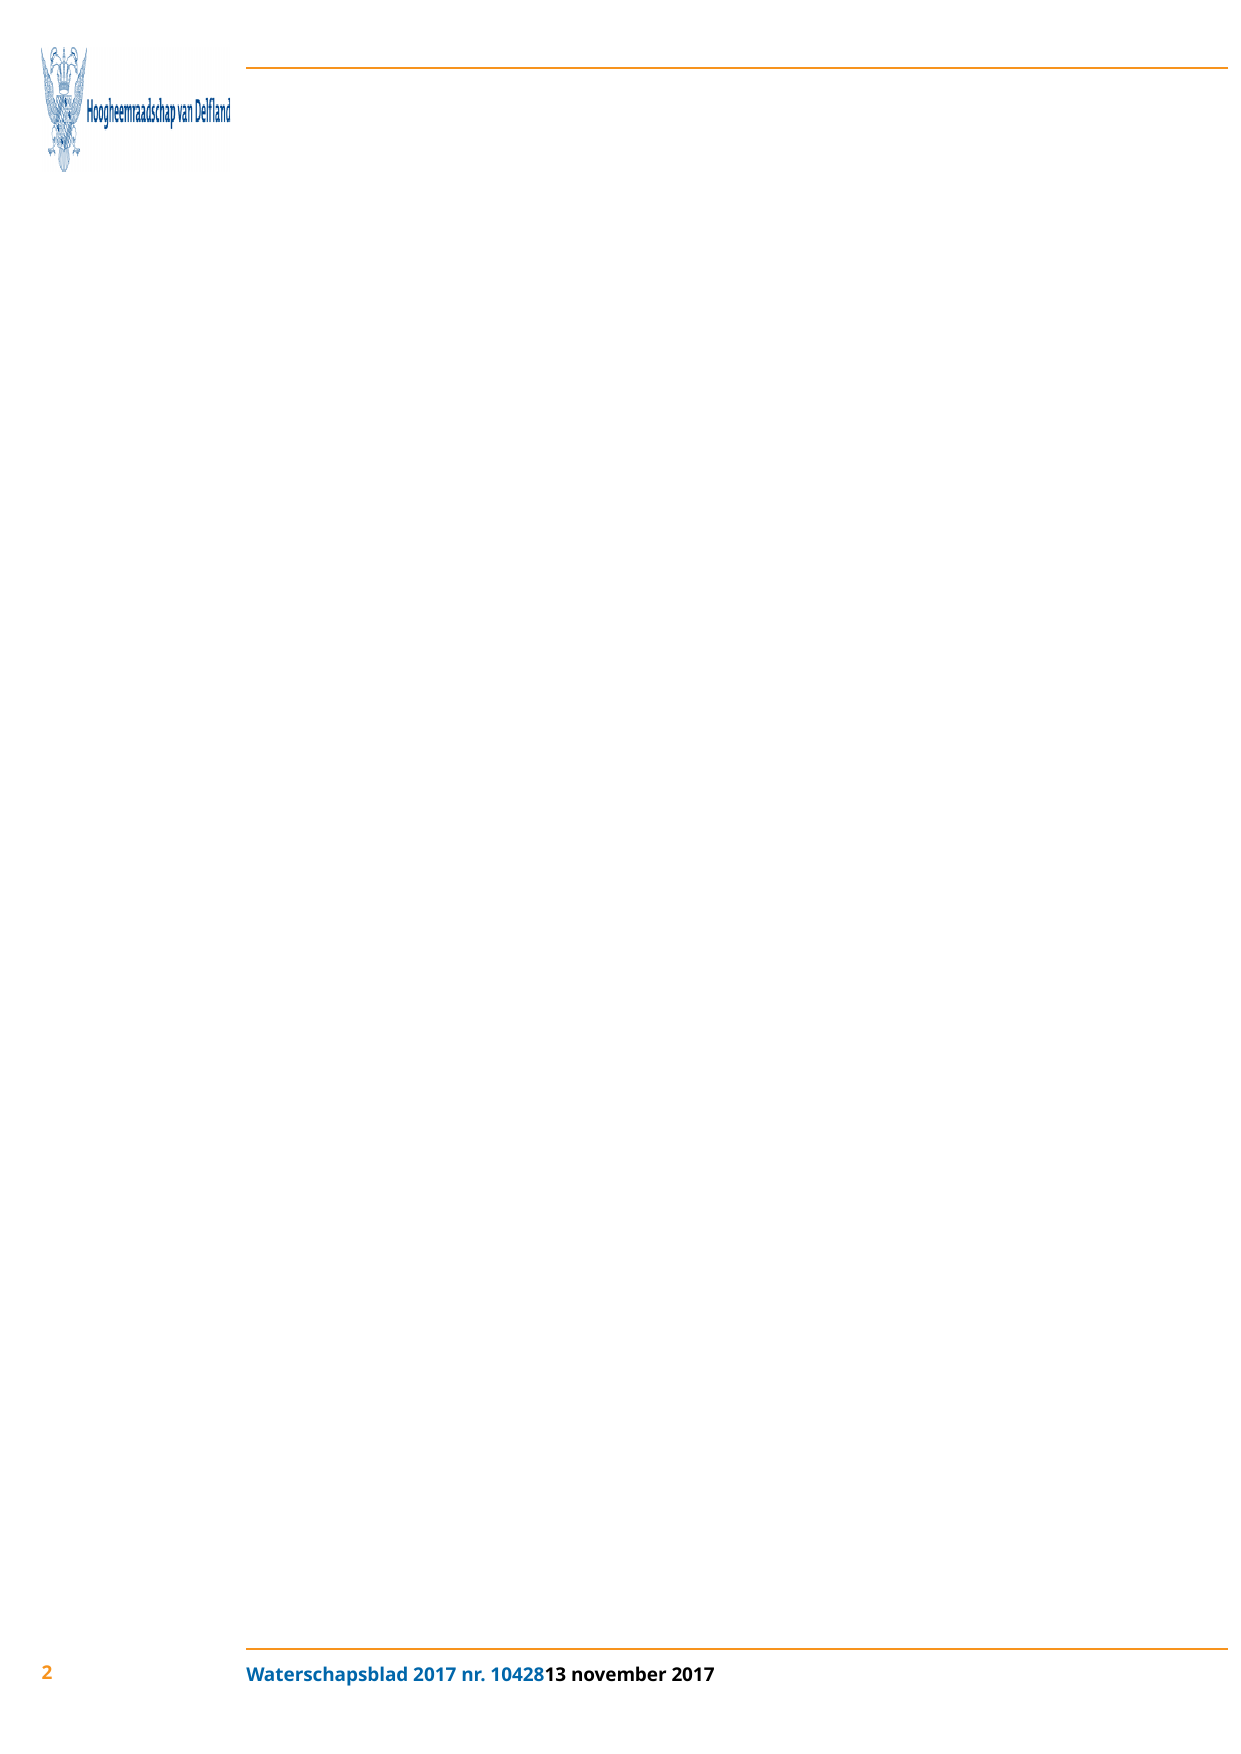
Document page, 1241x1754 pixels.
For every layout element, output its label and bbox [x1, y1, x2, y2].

picture [41, 47, 231, 172]
